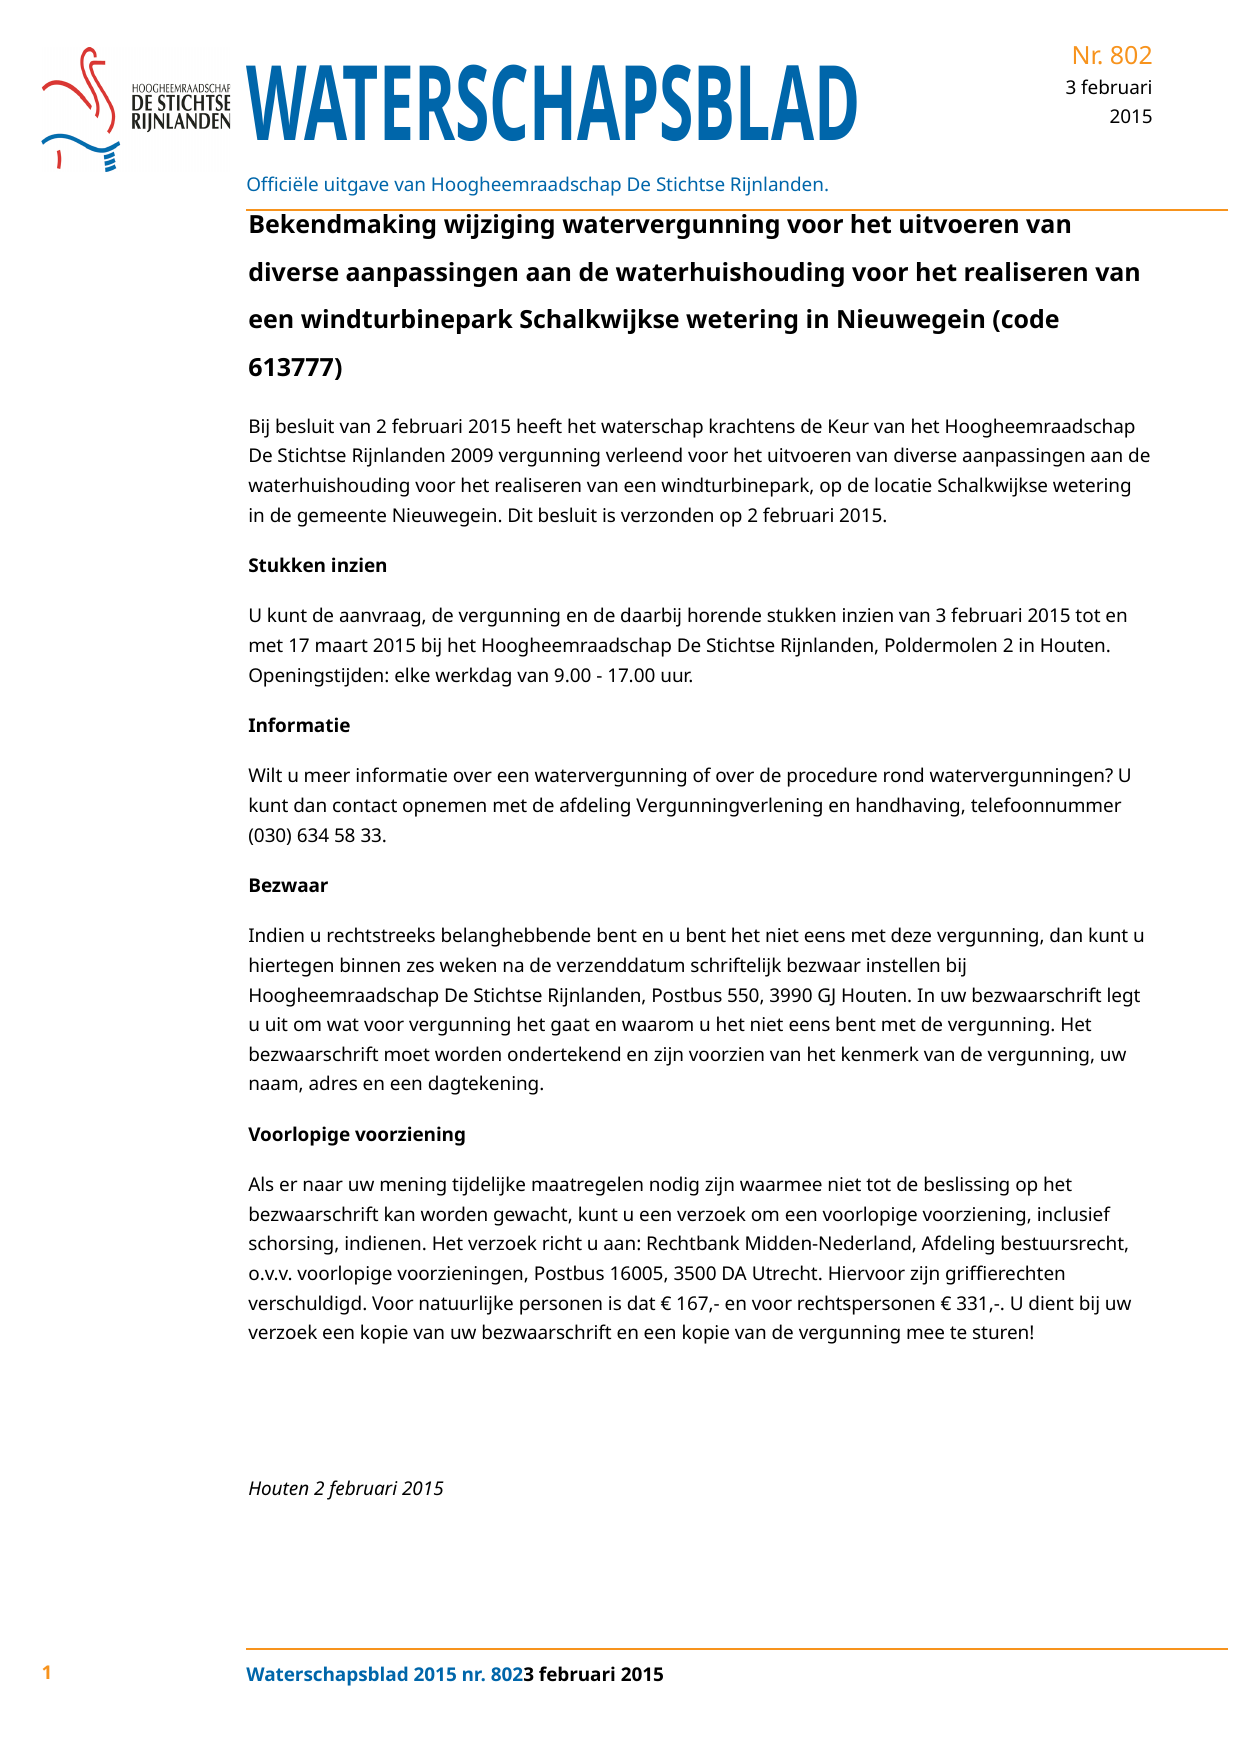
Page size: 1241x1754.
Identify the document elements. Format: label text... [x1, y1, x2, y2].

text Indien u rechtstreeks belanghebbende bent en u bent het niet eens met deze vergunning, dan kunt u hiertegen binnen zes weken na de verzenddatum schriftelijk bezwaar instellen bij Hoogheemraadschap De Stichtse Rijnlanden, Postbus 550, 3990 GJ Houten. In uw bezwaarschrift legt u uit om wat voor vergunning het gaat en waarom u het niet eens bent met de vergunning. Het bezwaarschrift moet worden ondertekend en zijn voorzien van het kenmerk van de vergunning, uw naam, adres en een dagtekening. [248, 923, 1152, 1096]
text Bezwaar [248, 872, 1152, 898]
text U kunt de aanvraag, de vergunning en de daarbij horende stukken inzien van 3 februari 2015 tot en met 17 maart 2015 bij het Hoogheemraadschap De Stichtse Rijnlanden, Poldermolen 2 in Houten. Openingstijden: elke werkdag van 9.00 - 17.00 uur. [248, 603, 1152, 688]
text Informatie [248, 712, 1152, 738]
text Als er naar uw mening tijdelijke maatregelen nodig zijn waarmee niet tot de beslissing op het bezwaarschrift kan worden gewacht, kunt u een verzoek om een voorlopige voorziening, inclusief schorsing, indienen. Het verzoek richt u aan: Rechtbank Midden-Nederland, Afdeling bestuursrecht, o.v.v. voorlopige voorzieningen, Postbus 16005, 3500 DA Utrecht. Hiervoor zijn griffierechten verschuldigd. Voor natuurlijke personen is dat € 167,- en voor rechtspersonen € 331,-. U dient bij uw verzoek een kopie van uw bezwaarschrift en een kopie van de vergunning mee te sturen! [248, 1171, 1152, 1345]
text Voorlopige voorziening [248, 1121, 1152, 1147]
picture [41, 47, 231, 172]
text Bekendmaking wijziging watervergunning voor het uitvoeren van diverse aanpassingen aan de waterhuishouding voor het realiseren van een windturbinepark Schalkwijkse wetering in Nieuwegein (code 613777) [248, 211, 1152, 384]
text Houten 2 februari 2015 [248, 1476, 1152, 1501]
text Stukken inzien [248, 552, 1152, 578]
text Bij besluit van 2 februari 2015 heeft het waterschap krachtens de Keur van het Hoogheemraadschap De Stichtse Rijnlanden 2009 vergunning verleend voor het uitvoeren van diverse aanpassingen aan de waterhuishouding voor het realiseren van een windturbinepark, op de locatie Schalkwijkse wetering in de gemeente Nieuwegein. Dit besluit is verzonden op 2 februari 2015. [248, 413, 1152, 528]
text Wilt u meer informatie over een watervergunning of over de procedure rond watervergunningen? U kunt dan contact opnemen met de afdeling Vergunningverlening en handhaving, telefoonnummer (030) 634 58 33. [248, 763, 1152, 848]
